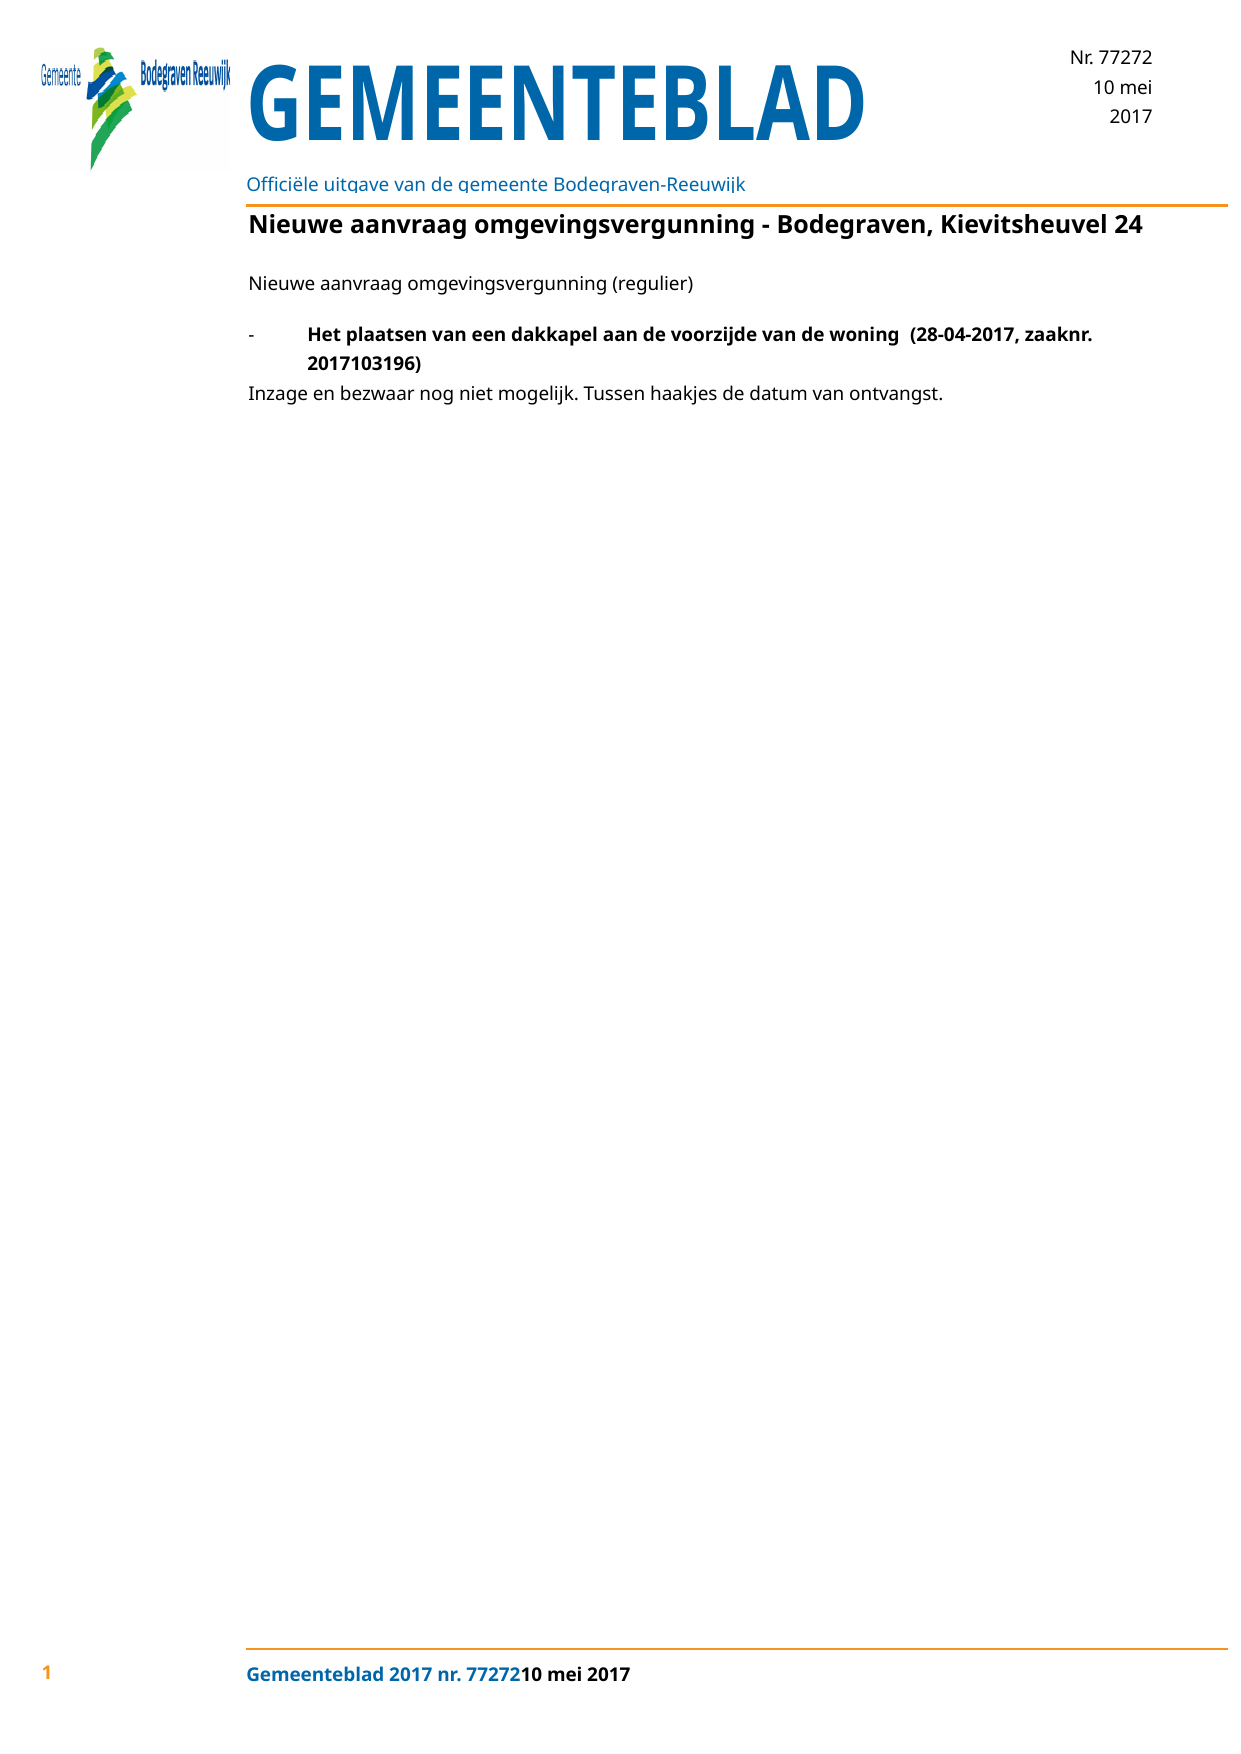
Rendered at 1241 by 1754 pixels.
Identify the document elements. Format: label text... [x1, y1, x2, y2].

text Nieuwe aanvraag omgevingsvergunning - Bodegraven, Kievitsheuvel 24 [248, 207, 1152, 241]
list Het plaatsen van een dakkapel aan de voorzijde van de woning (28‑04‑2017, zaaknr. 2017103196) [248, 321, 1152, 376]
text Nieuwe aanvraag omgevingsvergunning (regulier) [248, 270, 1152, 296]
text Inzage en bezwaar nog niet mogelijk. Tussen haakjes de datum van ontvangst. [248, 380, 1152, 406]
picture [41, 47, 231, 172]
